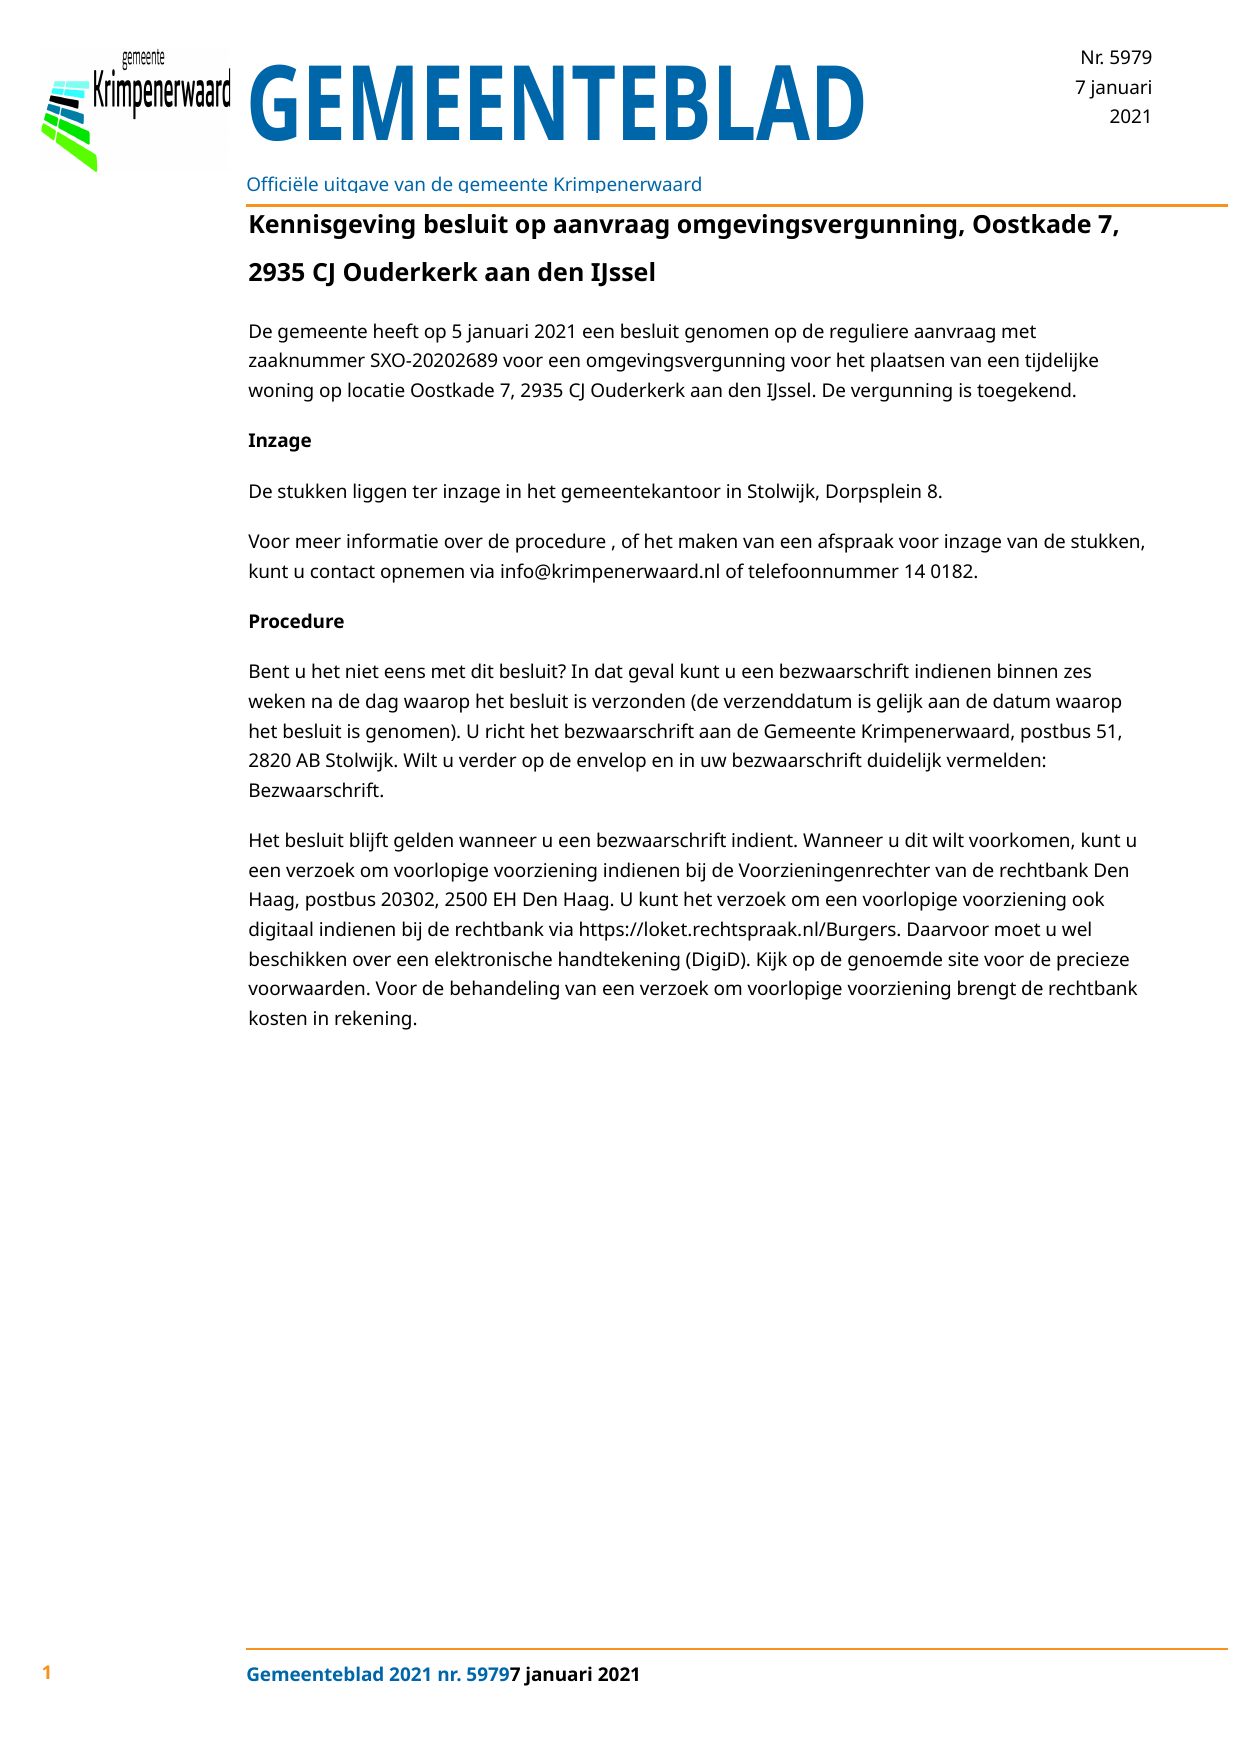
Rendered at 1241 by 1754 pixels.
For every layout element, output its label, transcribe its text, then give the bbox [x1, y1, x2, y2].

picture [41, 47, 231, 172]
text Bent u het niet eens met dit besluit? In dat geval kunt u een bezwaarschrift indienen binnen zes weken na de dag waarop het besluit is verzonden (de verzenddatum is gelijk aan de datum waarop het besluit is genomen). U richt het bezwaarschrift aan de Gemeente Krimpenerwaard, postbus 51, 2820 AB Stolwijk. Wilt u verder op de envelop en in uw bezwaarschrift duidelijk vermelden: Bezwaarschrift. [248, 659, 1152, 803]
text Voor meer informatie over de procedure , of het maken van een afspraak voor inzage van de stukken, kunt u contact opnemen via info@krimpenerwaard.nl of telefoonnummer 14 0182. [248, 528, 1152, 584]
text Het besluit blijft gelden wanneer u een bezwaarschrift indient. Wanneer u dit wilt voorkomen, kunt u een verzoek om voorlopige voorziening indienen bij de Voorzieningenrechter van de rechtbank Den Haag, postbus 20302, 2500 EH Den Haag. U kunt het verzoek om een voorlopige voorziening ook digitaal indienen bij de rechtbank via https://loket.rechtspraak.nl/Burgers. Daarvoor moet u wel beschikken over een elektronische handtekening (DigiD). Kijk op de genoemde site voor de precieze voorwaarden. Voor de behandeling van een verzoek om voorlopige voorziening brengt de rechtbank kosten in rekening. [248, 827, 1152, 1031]
text Procedure [248, 608, 1152, 634]
text Kennisgeving besluit op aanvraag omgevingsvergunning, Oostkade 7, 2935 CJ Ouderkerk aan den IJssel [248, 207, 1152, 288]
text Inzage [248, 427, 1152, 453]
text De stukken liggen ter inzage in het gemeentekantoor in Stolwijk, Dorpsplein 8. [248, 478, 1152, 504]
text De gemeente heeft op 5 januari 2021 een besluit genomen op de reguliere aanvraag met zaaknummer SXO-20202689 voor een omgevingsvergunning voor het plaatsen van een tijdelijke woning op locatie Oostkade 7, 2935 CJ Ouderkerk aan den IJssel. De vergunning is toegekend. [248, 318, 1152, 403]
